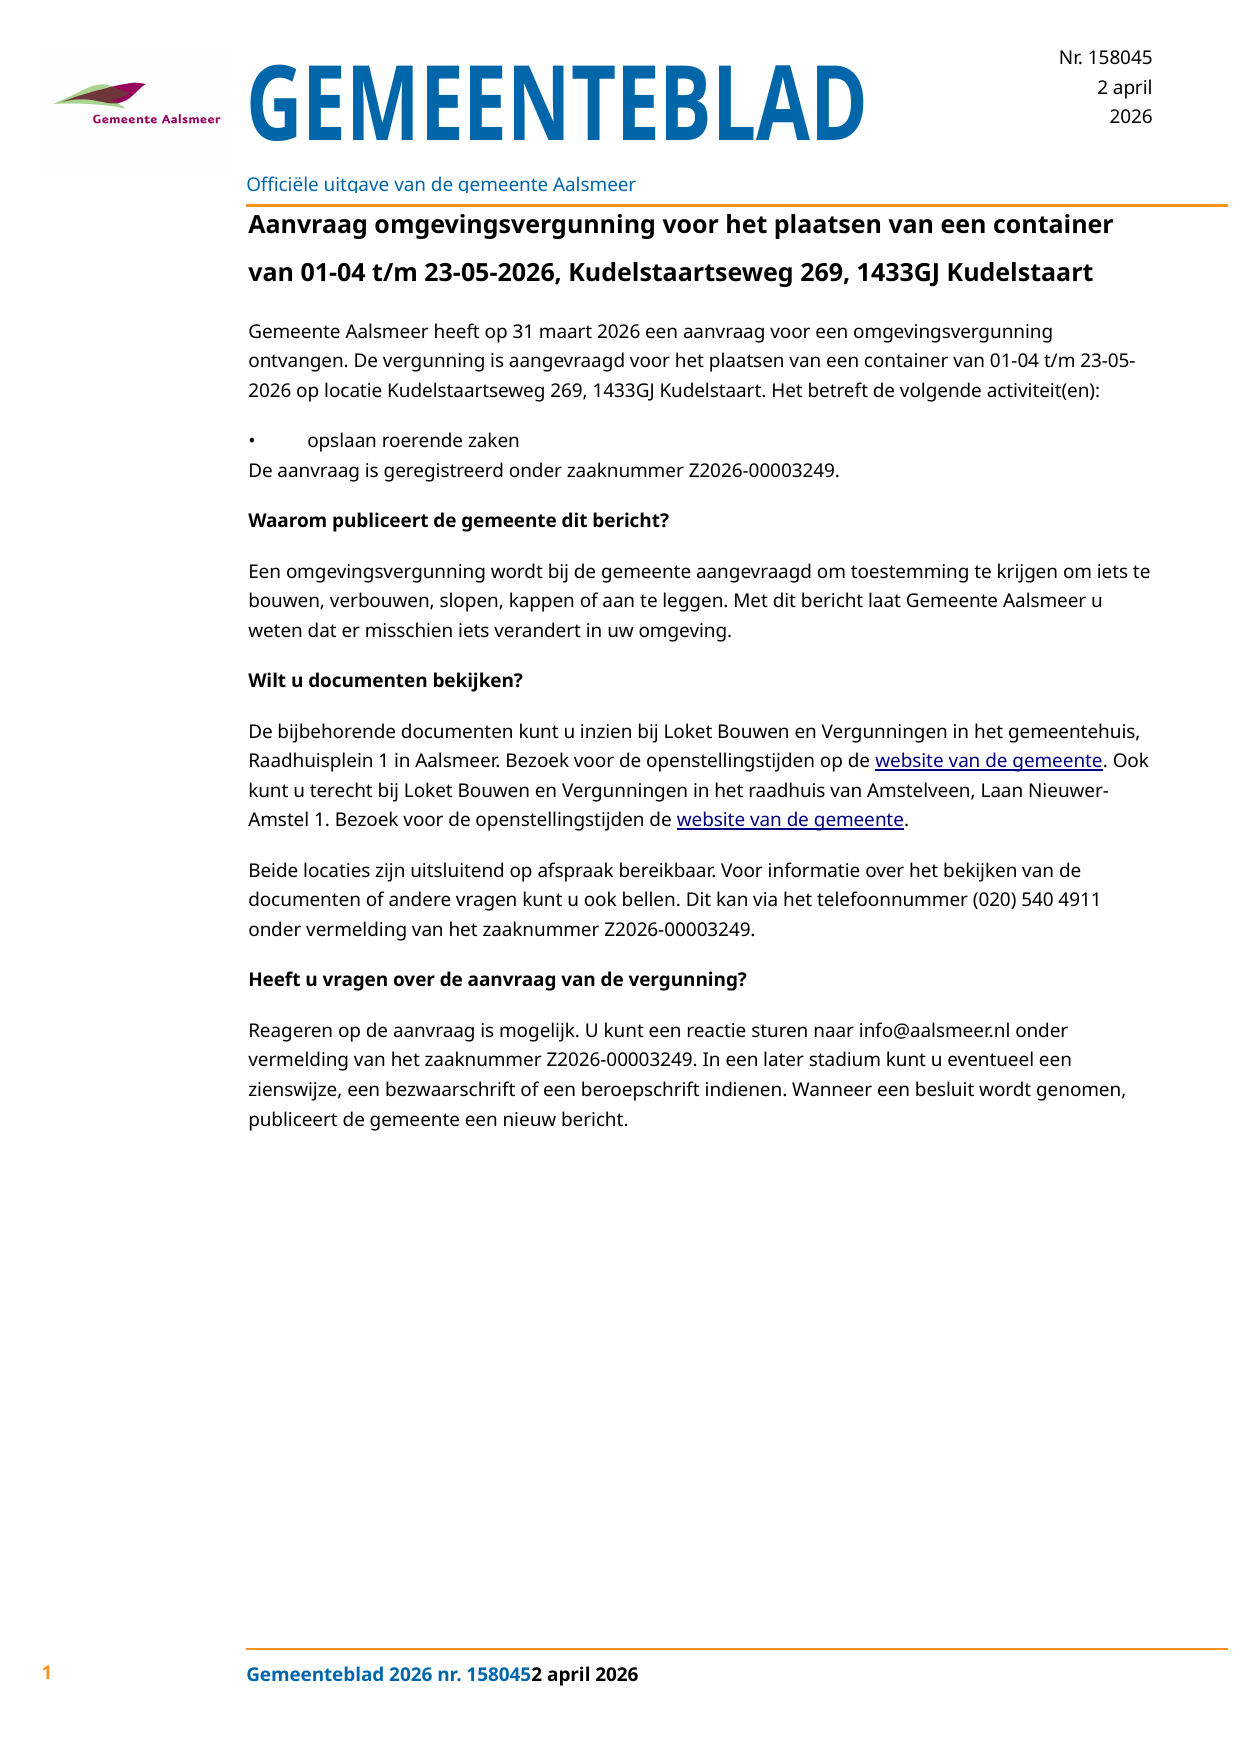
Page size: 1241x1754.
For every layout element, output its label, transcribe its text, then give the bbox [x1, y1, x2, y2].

text Waarom publiceert de gemeente dit bericht? [248, 507, 1152, 533]
text Wilt u documenten bekijken? [248, 667, 1152, 693]
text Een omgevingsvergunning wordt bij de gemeente aangevraagd om toestemming te krijgen om iets te bouwen, verbouwen, slopen, kappen of aan te leggen. Met dit bericht laat Gemeente Aalsmeer u weten dat er misschien iets verandert in uw omgeving. [248, 558, 1152, 643]
text Reageren op de aanvraag is mogelijk. U kunt een reactie sturen naar info@aalsmeer.nl onder vermelding van het zaaknummer Z2026-00003249. In een later stadium kunt u eventueel een zienswijze, een bezwaarschrift of een beroepschrift indienen. Wanneer een besluit wordt genomen, publiceert de gemeente een nieuw bericht. [248, 1017, 1152, 1132]
text De aanvraag is geregistreerd onder zaaknummer Z2026-00003249. [248, 457, 1152, 483]
list opslaan roerende zaken [248, 427, 1152, 453]
text Aanvraag omgevingsvergunning voor het plaatsen van een container van 01-04 t/m 23-05-2026, Kudelstaartseweg 269, 1433GJ Kudelstaart [248, 207, 1152, 288]
text Gemeente Aalsmeer heeft op 31 maart 2026 een aanvraag voor een omgevingsvergunning ontvangen. De vergunning is aangevraagd voor het plaatsen van een container van 01-04 t/m 23-05-2026 op locatie Kudelstaartseweg 269, 1433GJ Kudelstaart. Het betreft de volgende activiteit(en): [248, 318, 1152, 403]
text De bijbehorende documenten kunt u inzien bij Loket Bouwen en Vergunningen in het gemeentehuis, Raadhuisplein 1 in Aalsmeer. Bezoek voor de openstellingstijden op de website van de gemeente. Ook kunt u terecht bij Loket Bouwen en Vergunningen in het raadhuis van Amstelveen, Laan Nieuwer-Amstel 1. Bezoek voor de openstellingstijden de website van de gemeente. [248, 718, 1152, 832]
text Beide locaties zijn uitsluitend op afspraak bereikbaar. Voor informatie over het bekijken van de documenten of andere vragen kunt u ook bellen. Dit kan via het telefoonnummer (020) 540 4911 onder vermelding van het zaaknummer Z2026-00003249. [248, 857, 1152, 942]
text Heeft u vragen over de aanvraag van de vergunning? [248, 967, 1152, 992]
picture [41, 47, 231, 172]
